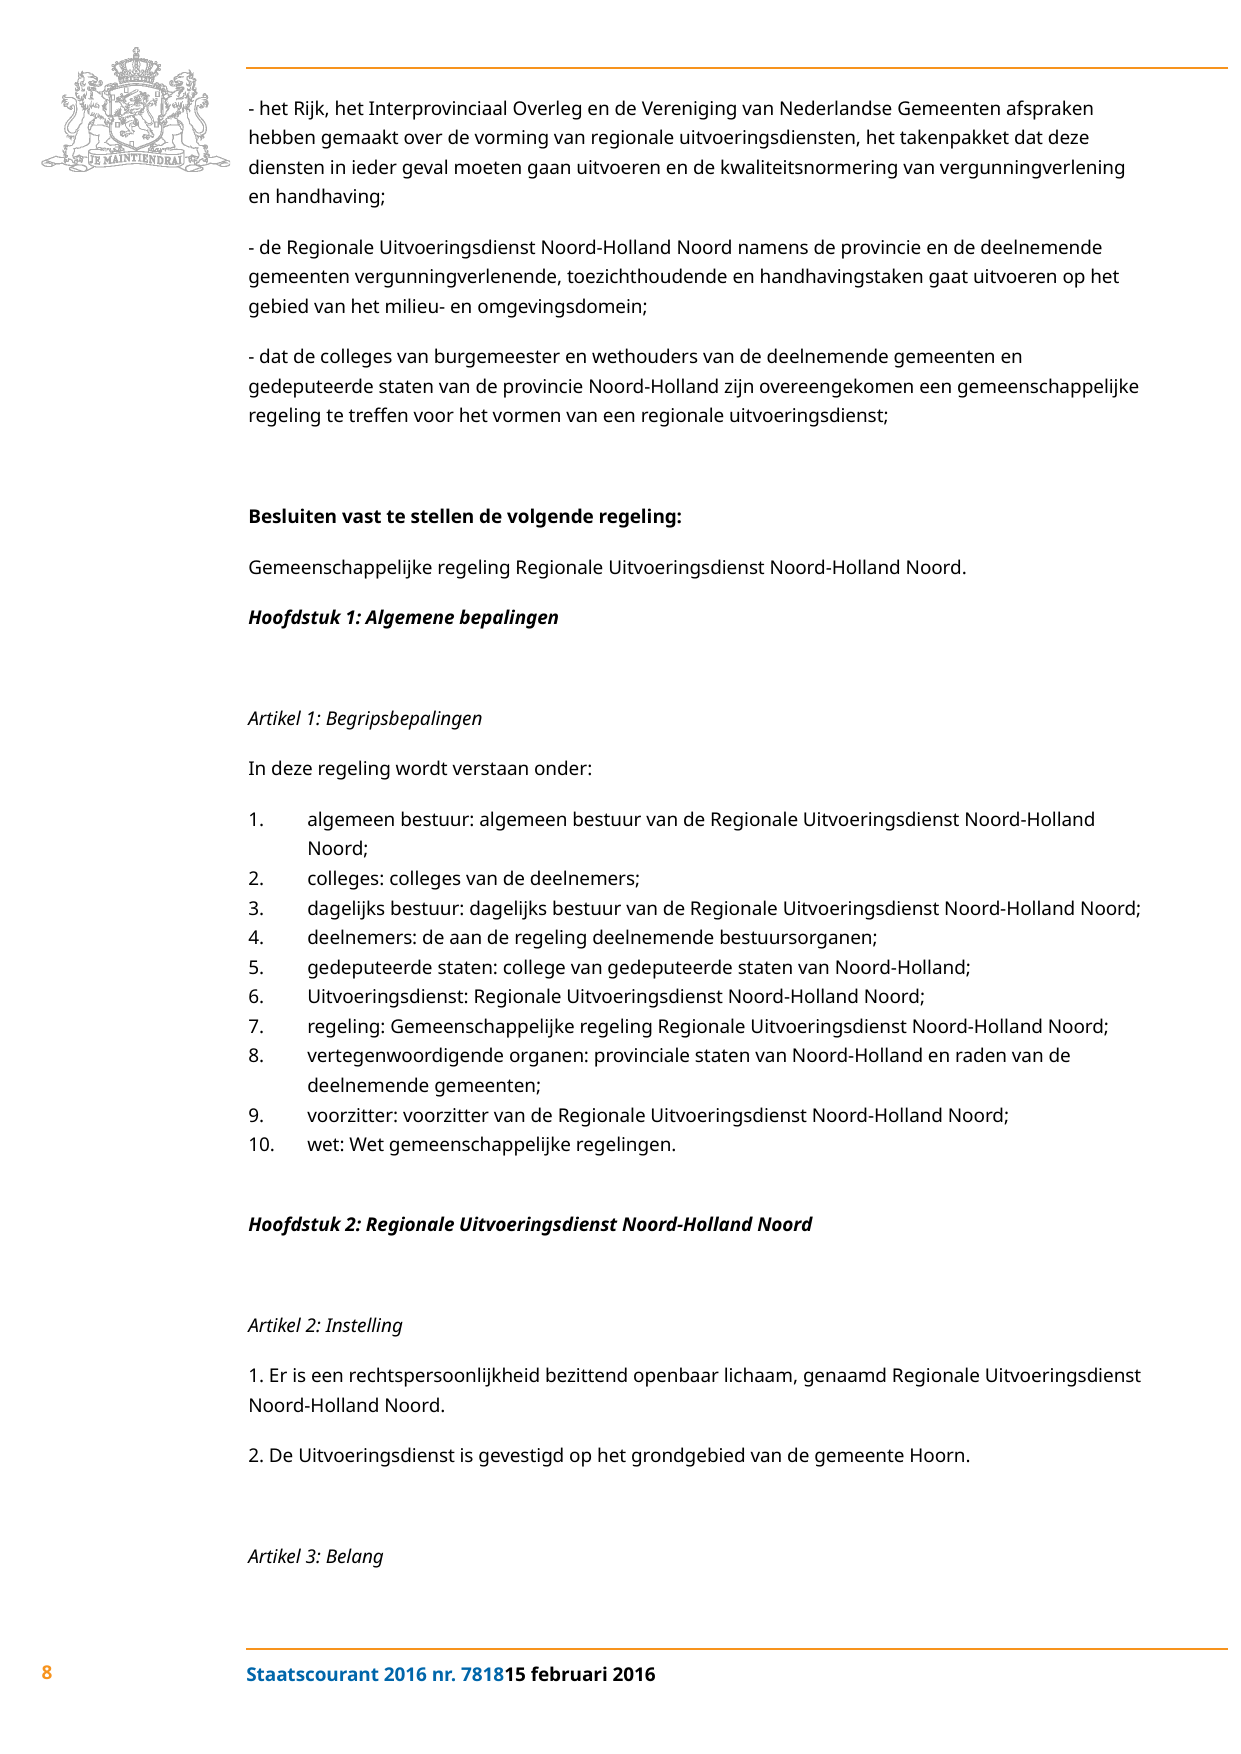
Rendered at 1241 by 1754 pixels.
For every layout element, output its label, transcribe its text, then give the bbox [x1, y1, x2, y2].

list dagelijks bestuur: dagelijks bestuur van de Regionale Uitvoeringsdienst Noord-Holland Noord; [248, 895, 1152, 921]
list algemeen bestuur: algemeen bestuur van de Regionale Uitvoeringsdienst Noord-Holland Noord; [248, 806, 1152, 861]
text - het Rijk, het Interprovinciaal Overleg en de Vereniging van Nederlandse Gemeenten afspraken hebben gemaakt over de vorming van regionale uitvoeringsdiensten, het takenpakket dat deze diensten in ieder geval moeten gaan uitvoeren en de kwaliteitsnormering van vergunningverlening en handhaving; [248, 95, 1152, 209]
text 2. De Uitvoeringsdienst is gevestigd op het grondgebied van de gemeente Hoorn. [248, 1443, 1152, 1468]
text Hoofdstuk 2: Regionale Uitvoeringsdienst Noord-Holland Noord [248, 1211, 1152, 1237]
text In deze regeling wordt verstaan onder: [248, 756, 1152, 781]
text - dat de colleges van burgemeester en wethouders van de deelnemende gemeenten en gedeputeerde staten van de provincie Noord-Holland zijn overeengekomen een gemeenschappelijke regeling te treffen voor het vormen van een regionale uitvoeringsdienst; [248, 343, 1152, 428]
list colleges: colleges van de deelnemers; [248, 865, 1152, 891]
text 1. Er is een rechtspersoonlijkheid bezittend openbaar lichaam, genaamd Regionale Uitvoeringsdienst Noord-Holland Noord. [248, 1363, 1152, 1418]
text Gemeenschappelijke regeling Regionale Uitvoeringsdienst Noord-Holland Noord. [248, 554, 1152, 580]
text Artikel 2: Instelling [248, 1312, 1152, 1338]
list deelnemers: de aan de regeling deelnemende bestuursorganen; [248, 924, 1152, 950]
text Artikel 3: Belang [248, 1543, 1152, 1569]
list gedeputeerde staten: college van gedeputeerde staten van Noord-Holland; [248, 954, 1152, 980]
list Uitvoeringsdienst: Regionale Uitvoeringsdienst Noord-Holland Noord; [248, 983, 1152, 1009]
text Besluiten vast te stellen de volgende regeling: [248, 503, 1152, 529]
picture [41, 47, 231, 172]
text - de Regionale Uitvoeringsdienst Noord-Holland Noord namens de provincie en de deelnemende gemeenten vergunningverlenende, toezichthoudende en handhavingstaken gaat uitvoeren op het gebied van het milieu- en omgevingsdomein; [248, 234, 1152, 319]
list voorzitter: voorzitter van de Regionale Uitvoeringsdienst Noord-Holland Noord; [248, 1102, 1152, 1128]
list regeling: Gemeenschappelijke regeling Regionale Uitvoeringsdienst Noord-Holland Noord; [248, 1013, 1152, 1039]
text Hoofdstuk 1: Algemene bepalingen [248, 604, 1152, 630]
list vertegenwoordigende organen: provinciale staten van Noord-Holland en raden van de deelnemende gemeenten; [248, 1043, 1152, 1098]
list wet: Wet gemeenschappelijke regelingen. [248, 1131, 1152, 1157]
text Artikel 1: Begripsbepalingen [248, 705, 1152, 731]
